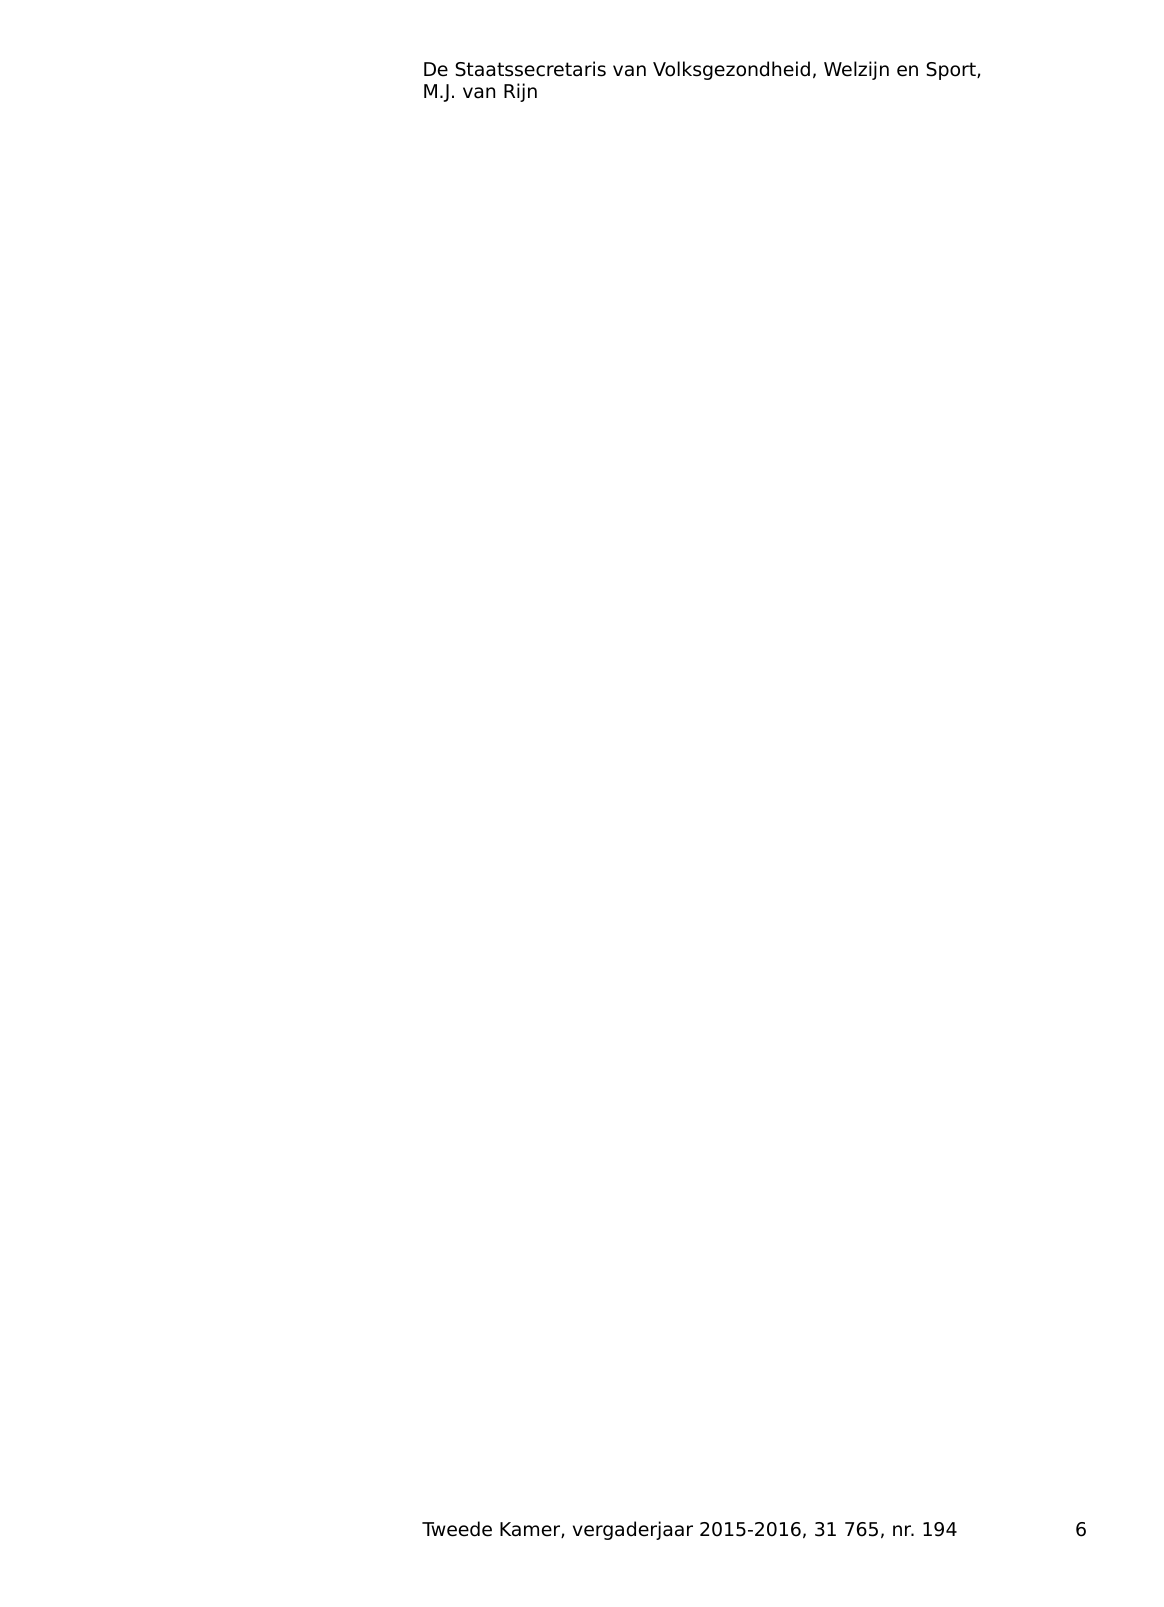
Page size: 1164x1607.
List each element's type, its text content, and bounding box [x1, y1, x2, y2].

text De Staatssecretaris van Volksgezondheid, Welzijn en Sport, M.J. van Rijn [422, 59, 1087, 103]
